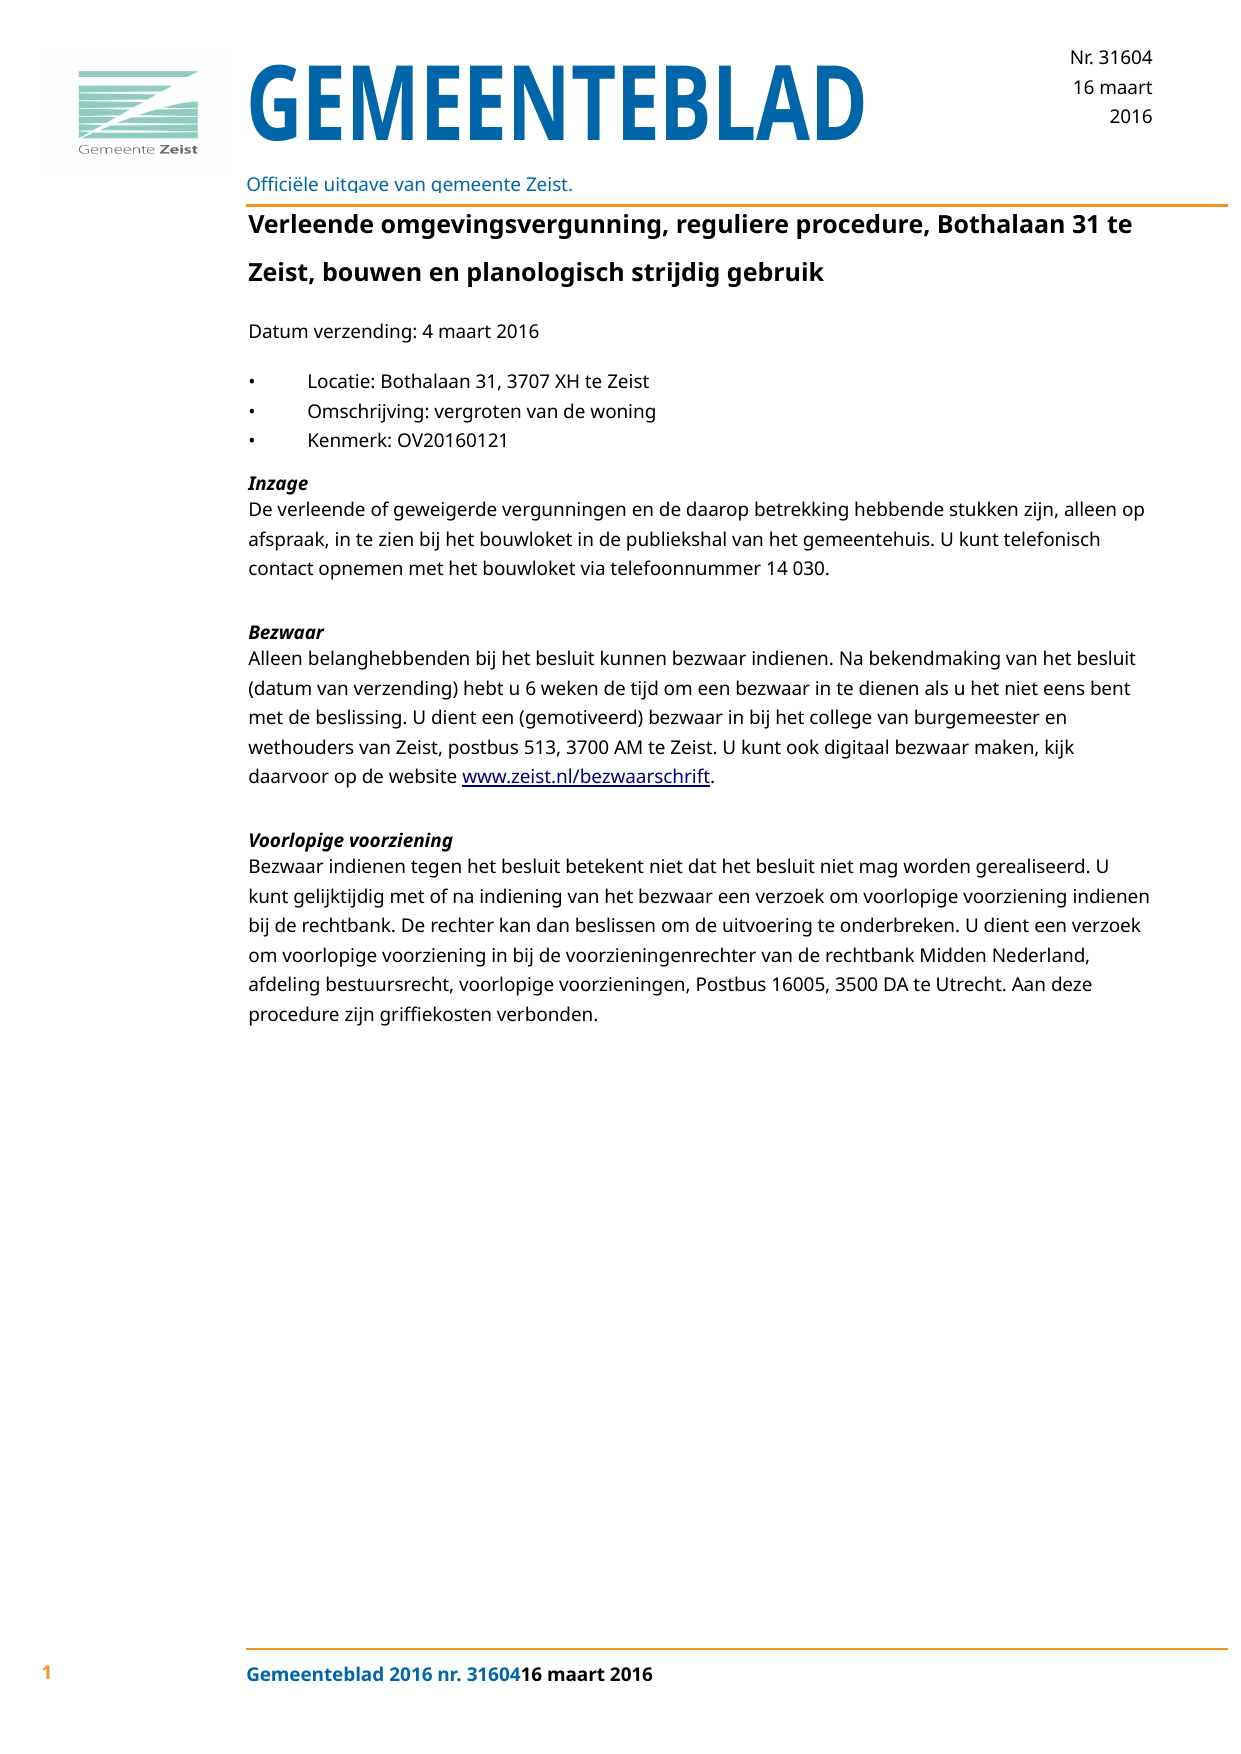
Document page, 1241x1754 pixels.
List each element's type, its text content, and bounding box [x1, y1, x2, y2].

text Datum verzending: 4 maart 2016 [248, 318, 1152, 344]
list Omschrijving: vergroten van de woning [248, 398, 1152, 424]
text Voorlopige voorziening [248, 827, 1152, 853]
text De verleende of geweigerde vergunningen en de daarop betrekking hebbende stukken zijn, alleen op afspraak, in te zien bij het bouwloket in de publiekshal van het gemeentehuis. U kunt telefonisch contact opnemen met het bouwloket via telefoonnummer 14 030. [248, 496, 1152, 581]
picture [41, 47, 231, 172]
text Verleende omgevingsvergunning, reguliere procedure, Bothalaan 31 te Zeist, bouwen en planologisch strijdig gebruik [248, 207, 1152, 288]
text Bezwaar [248, 619, 1152, 645]
text Inzage [248, 471, 1152, 496]
text Alleen belanghebbenden bij het besluit kunnen bezwaar indienen. Na bekendmaking van het besluit (datum van verzending) hebt u 6 weken de tijd om een bezwaar in te dienen als u het niet eens bent met de beslissing. U dient een (gemotiveerd) bezwaar in bij het college van burgemeester en wethouders van Zeist, postbus 513, 3700 AM te Zeist. U kunt ook digitaal bezwaar maken, kijk daarvoor op de website www.zeist.nl/bezwaarschrift. [248, 645, 1152, 789]
text Bezwaar indienen tegen het besluit betekent niet dat het besluit niet mag worden gerealiseerd. U kunt gelijktijdig met of na indiening van het bezwaar een verzoek om voorlopige voorziening indienen bij de rechtbank. De rechter kan dan beslissen om de uitvoering te onderbreken. U dient een verzoek om voorlopige voorziening in bij de voorzieningenrechter van de rechtbank Midden Nederland, afdeling bestuursrecht, voorlopige voorzieningen, Postbus 16005, 3500 DA te Utrecht. Aan deze procedure zijn griffiekosten verbonden. [248, 853, 1152, 1027]
list Locatie: Bothalaan 31, 3707 XH te Zeist [248, 368, 1152, 394]
list Kenmerk: OV20160121 [248, 427, 1152, 453]
